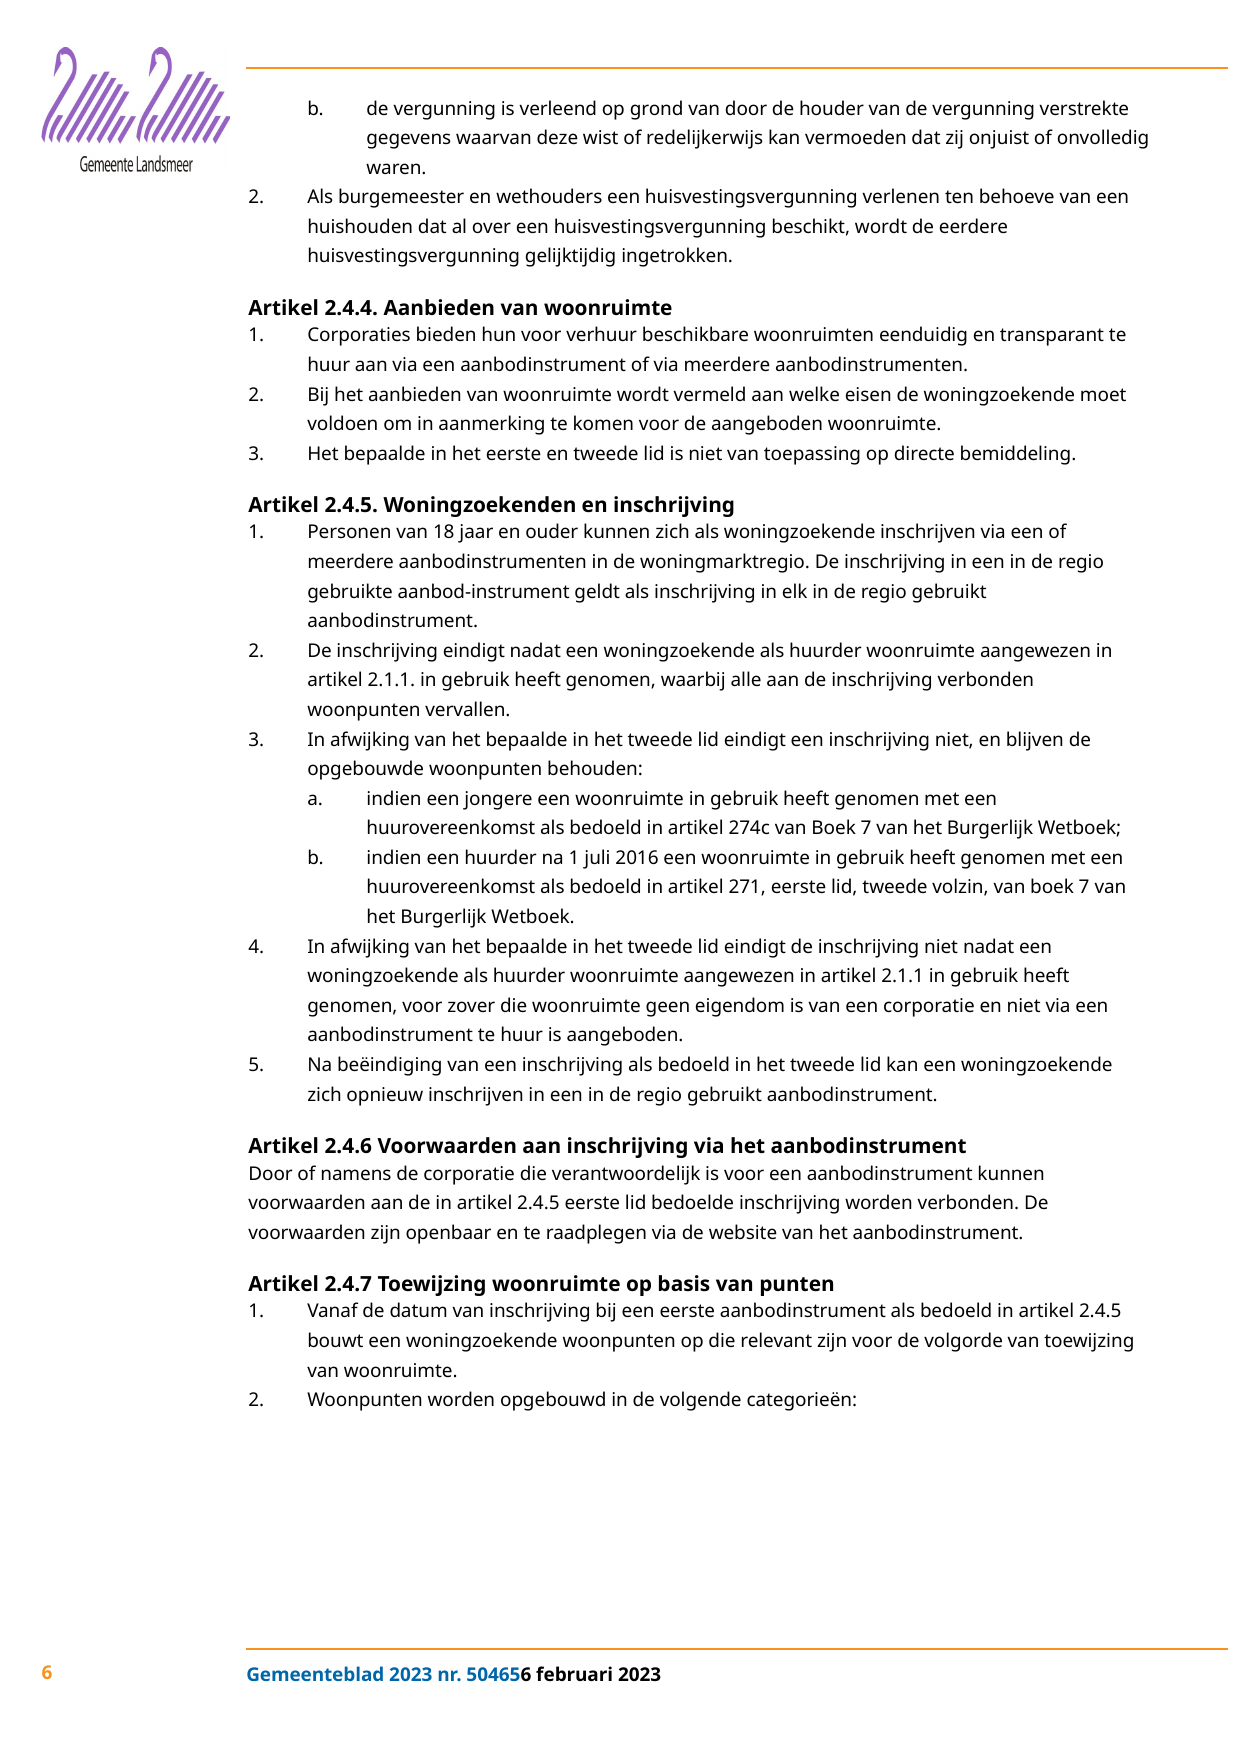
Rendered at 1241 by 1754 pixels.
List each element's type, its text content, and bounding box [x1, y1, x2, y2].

text Artikel 2.4.5. Woningzoekenden en inschrijving [248, 490, 1152, 519]
list Als burgemeester en wethouders een huisvestingsvergunning verlenen ten behoeve van een huishouden dat al over een huisvestingsvergunning beschikt, wordt de eerdere huisvestingsvergunning gelijktijdig ingetrokken. [248, 183, 1152, 268]
list de vergunning is verleend op grond van door de houder van de vergunning verstrekte gegevens waarvan deze wist of redelijkerwijs kan vermoeden dat zij onjuist of onvolledig waren. [307, 95, 1152, 180]
list Na beëindiging van een inschrijving als bedoeld in het tweede lid kan een woningzoekende zich opnieuw inschrijven in een in de regio gebruikt aanbodinstrument. [248, 1051, 1152, 1107]
text Artikel 2.4.6 Voorwaarden aan inschrijving via het aanbodinstrument [248, 1131, 1152, 1160]
text Artikel 2.4.4. Aanbieden van woonruimte [248, 293, 1152, 322]
text Artikel 2.4.7 Toewijzing woonruimte op basis van punten [248, 1269, 1152, 1298]
list Corporaties bieden hun voor verhuur beschikbare woonruimten eenduidig en transparant te huur aan via een aanbodinstrument of via meerdere aanbodinstrumenten. [248, 322, 1152, 377]
list De inschrijving eindigt nadat een woningzoekende als huurder woonruimte aangewezen in artikel 2.1.1. in gebruik heeft genomen, waarbij alle aan de inschrijving verbonden woonpunten vervallen. [248, 637, 1152, 722]
text Door of namens de corporatie die verantwoordelijk is voor een aanbodinstrument kunnen voorwaarden aan de in artikel 2.4.5 eerste lid bedoelde inschrijving worden verbonden. De voorwaarden zijn openbaar en te raadplegen via de website van het aanbodinstrument. [248, 1160, 1152, 1244]
list indien een huurder na 1 juli 2016 een woonruimte in gebruik heeft genomen met een huurovereenkomst als bedoeld in artikel 271, eerste lid, tweede volzin, van boek 7 van het Burgerlijk Wetboek. [307, 844, 1152, 929]
list Bij het aanbieden van woonruimte wordt vermeld aan welke eisen de woningzoekende moet voldoen om in aanmerking te komen voor de aangeboden woonruimte. [248, 381, 1152, 436]
list indien een jongere een woonruimte in gebruik heeft genomen met een huurovereenkomst als bedoeld in artikel 274c van Boek 7 van het Burgerlijk Wetboek; [307, 785, 1152, 840]
list Personen van 18 jaar en ouder kunnen zich als woningzoekende inschrijven via een of meerdere aanbodinstrumenten in de woningmarktregio. De inschrijving in een in de regio gebruikte aanbod-instrument geldt als inschrijving in elk in de regio gebruikt aanbodinstrument. [248, 519, 1152, 633]
list Het bepaalde in het eerste en tweede lid is niet van toepassing op directe bemiddeling. [248, 440, 1152, 466]
picture [41, 47, 231, 172]
list Woonpunten worden opgebouwd in de volgende categorieën: [248, 1386, 1152, 1412]
list Vanaf de datum van inschrijving bij een eerste aanbodinstrument als bedoeld in artikel 2.4.5 bouwt een woningzoekende woonpunten op die relevant zijn voor de volgorde van toewijzing van woonruimte. [248, 1298, 1152, 1383]
list In afwijking van het bepaalde in het tweede lid eindigt een inschrijving niet, en blijven de opgebouwde woonpunten behouden: [248, 726, 1152, 781]
list In afwijking van het bepaalde in het tweede lid eindigt de inschrijving niet nadat een woningzoekende als huurder woonruimte aangewezen in artikel 2.1.1 in gebruik heeft genomen, voor zover die woonruimte geen eigendom is van een corporatie en niet via een aanbodinstrument te huur is aangeboden. [248, 933, 1152, 1047]
